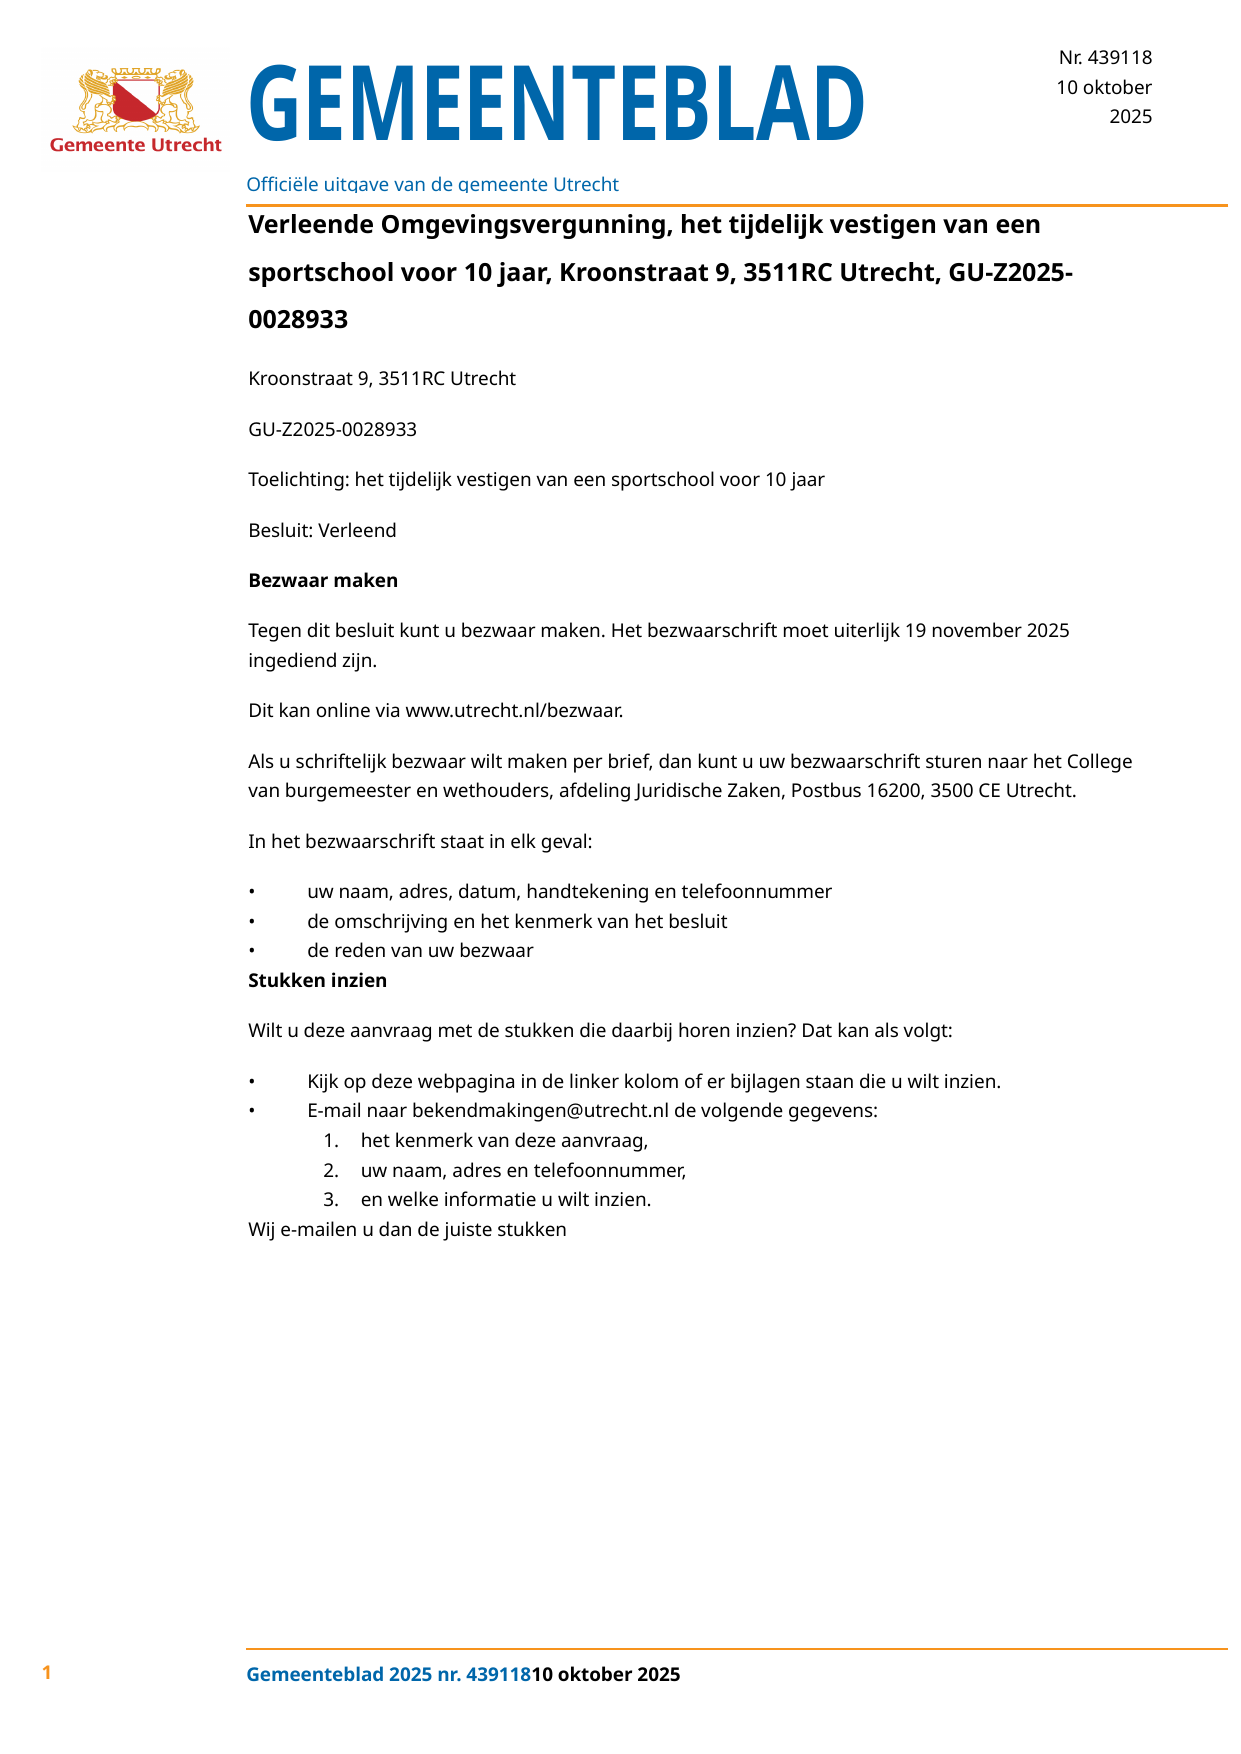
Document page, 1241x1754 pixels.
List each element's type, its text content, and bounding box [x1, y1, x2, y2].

list en welke informatie u wilt inzien. [323, 1186, 1152, 1212]
list uw naam, adres en telefoonnummer, [323, 1157, 1152, 1182]
list het kenmerk van deze aanvraag, [323, 1127, 1152, 1153]
text Tegen dit besluit kunt u bezwaar maken. Het bezwaarschrift moet uiterlijk 19 november 2025 ingediend zijn. [248, 618, 1152, 673]
text Toelichting: het tijdelijk vestigen van een sportschool voor 10 jaar [248, 466, 1152, 492]
list uw naam, adres, datum, handtekening en telefoonnummer [248, 878, 1152, 904]
text Verleende Omgevingsvergunning, het tijdelijk vestigen van een sportschool voor 10 jaar, Kroonstraat 9, 3511RC Utrecht, GU-Z2025-0028933 [248, 207, 1152, 336]
text Stukken inzien [248, 967, 1152, 993]
picture [41, 47, 231, 172]
list E-mail naar bekendmakingen@utrecht.nl de volgende gegevens: [248, 1098, 1152, 1123]
text Wilt u deze aanvraag met de stukken die daarbij horen inzien? Dat kan als volgt: [248, 1018, 1152, 1043]
text Besluit: Verleend [248, 517, 1152, 542]
text Bezwaar maken [248, 567, 1152, 593]
list de omschrijving en het kenmerk van het besluit [248, 908, 1152, 934]
text Dit kan online via www.utrecht.nl/bezwaar. [248, 698, 1152, 723]
list Kijk op deze webpagina in de linker kolom of er bijlagen staan die u wilt inzien. [248, 1068, 1152, 1094]
text Wij e-mailen u dan de juiste stukken [248, 1216, 1152, 1242]
list de reden van uw bezwaar [248, 938, 1152, 963]
text Als u schriftelijk bezwaar wilt maken per brief, dan kunt u uw bezwaarschrift sturen naar het College van burgemeester en wethouders, afdeling Juridische Zaken, Postbus 16200, 3500 CE Utrecht. [248, 748, 1152, 803]
text GU-Z2025-0028933 [248, 416, 1152, 442]
text Kroonstraat 9, 3511RC Utrecht [248, 366, 1152, 391]
text In het bezwaarschrift staat in elk geval: [248, 828, 1152, 854]
